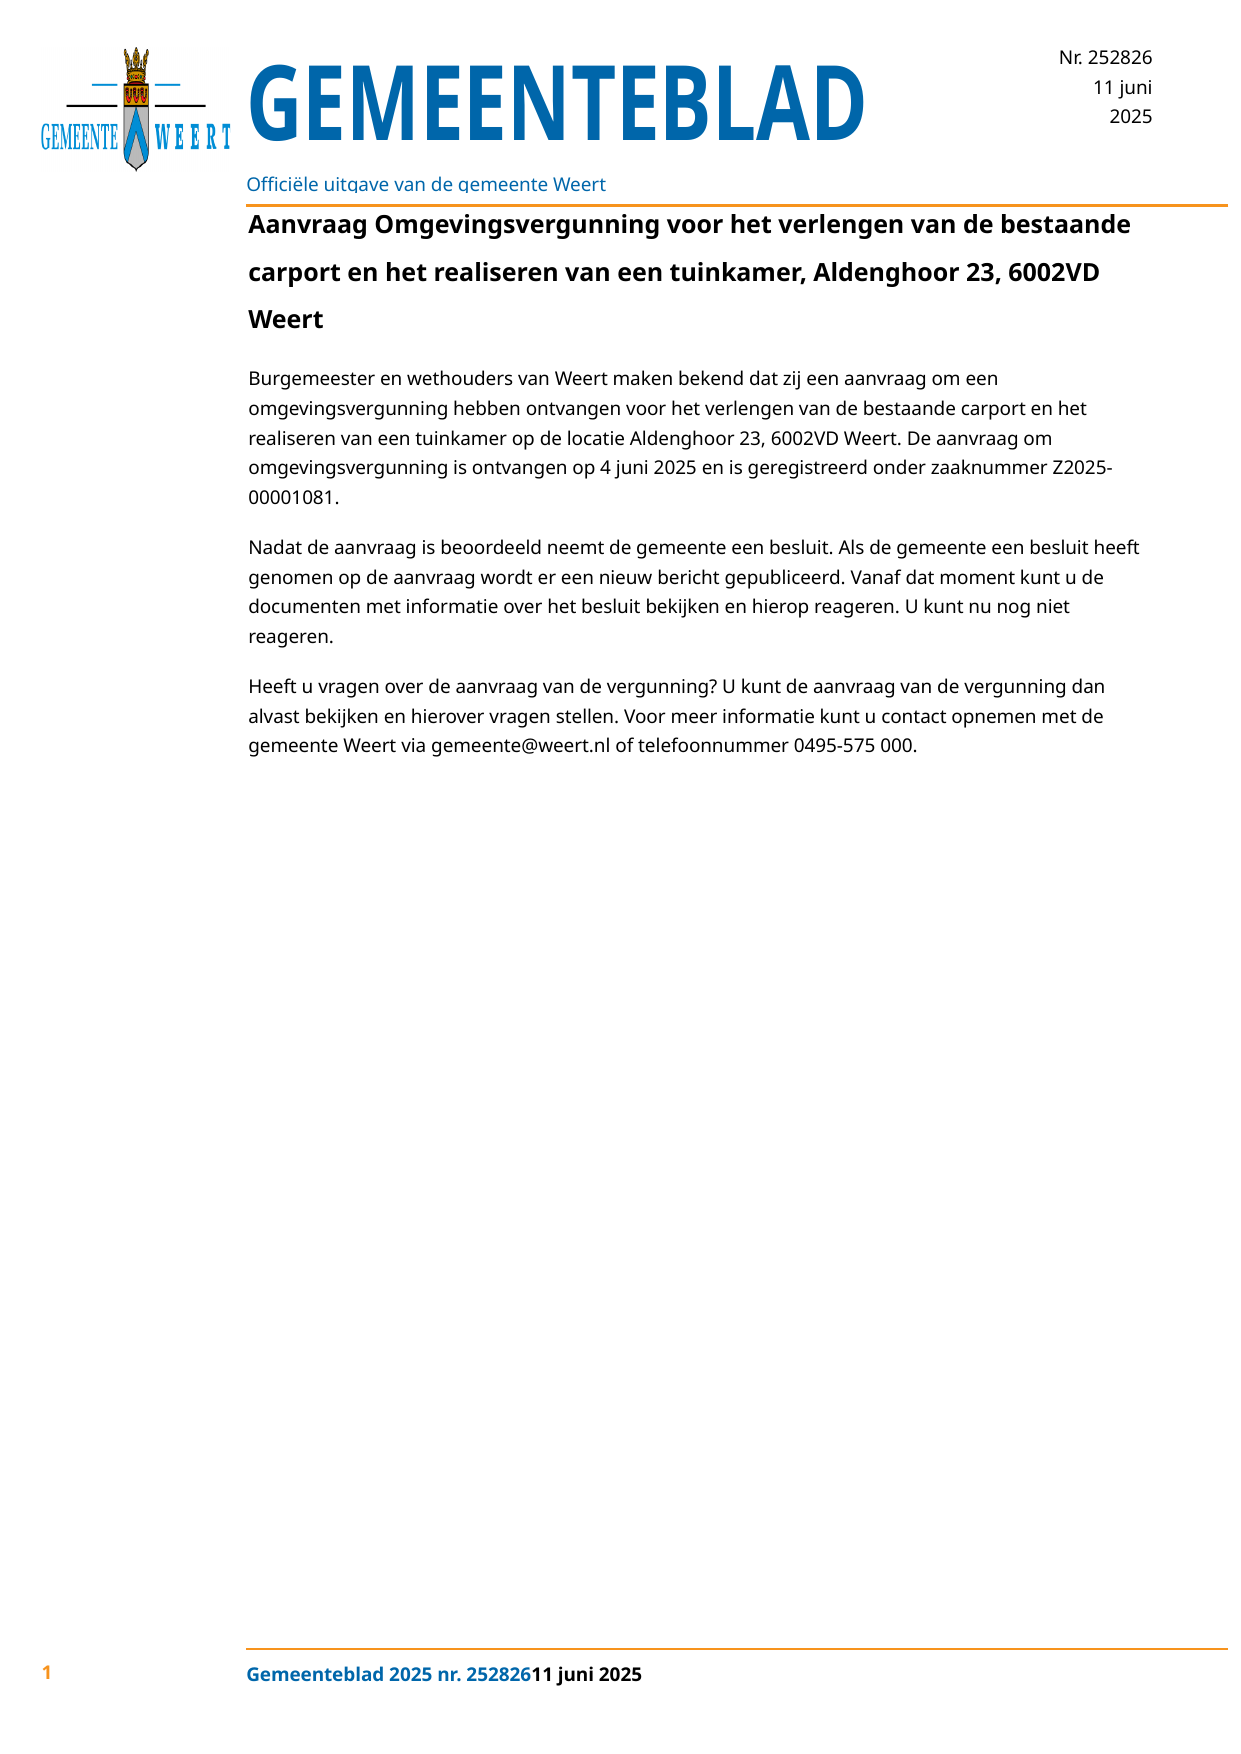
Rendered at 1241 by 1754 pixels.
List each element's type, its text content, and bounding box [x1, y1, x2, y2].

text Heeft u vragen over de aanvraag van de vergunning? U kunt de aanvraag van de vergunning dan alvast bekijken en hierover vragen stellen. Voor meer informatie kunt u contact opnemen met de gemeente Weert via gemeente@weert.nl of telefoonnummer 0495-575 000. [248, 673, 1152, 758]
text Aanvraag Omgevingsvergunning voor het verlengen van de bestaande carport en het realiseren van een tuinkamer, Aldenghoor 23, 6002VD Weert [248, 207, 1152, 336]
text Burgemeester en wethouders van Weert maken bekend dat zij een aanvraag om een omgevingsvergunning hebben ontvangen voor het verlengen van de bestaande carport en het realiseren van een tuinkamer op de locatie Aldenghoor 23, 6002VD Weert. De aanvraag om omgevingsvergunning is ontvangen op 4 juni 2025 en is geregistreerd onder zaaknummer Z2025-00001081. [248, 366, 1152, 509]
picture [41, 47, 231, 172]
text Nadat de aanvraag is beoordeeld neemt de gemeente een besluit. Als de gemeente een besluit heeft genomen op de aanvraag wordt er een nieuw bericht gepubliceerd. Vanaf dat moment kunt u de documenten met informatie over het besluit bekijken en hierop reageren. U kunt nu nog niet reageren. [248, 534, 1152, 649]
